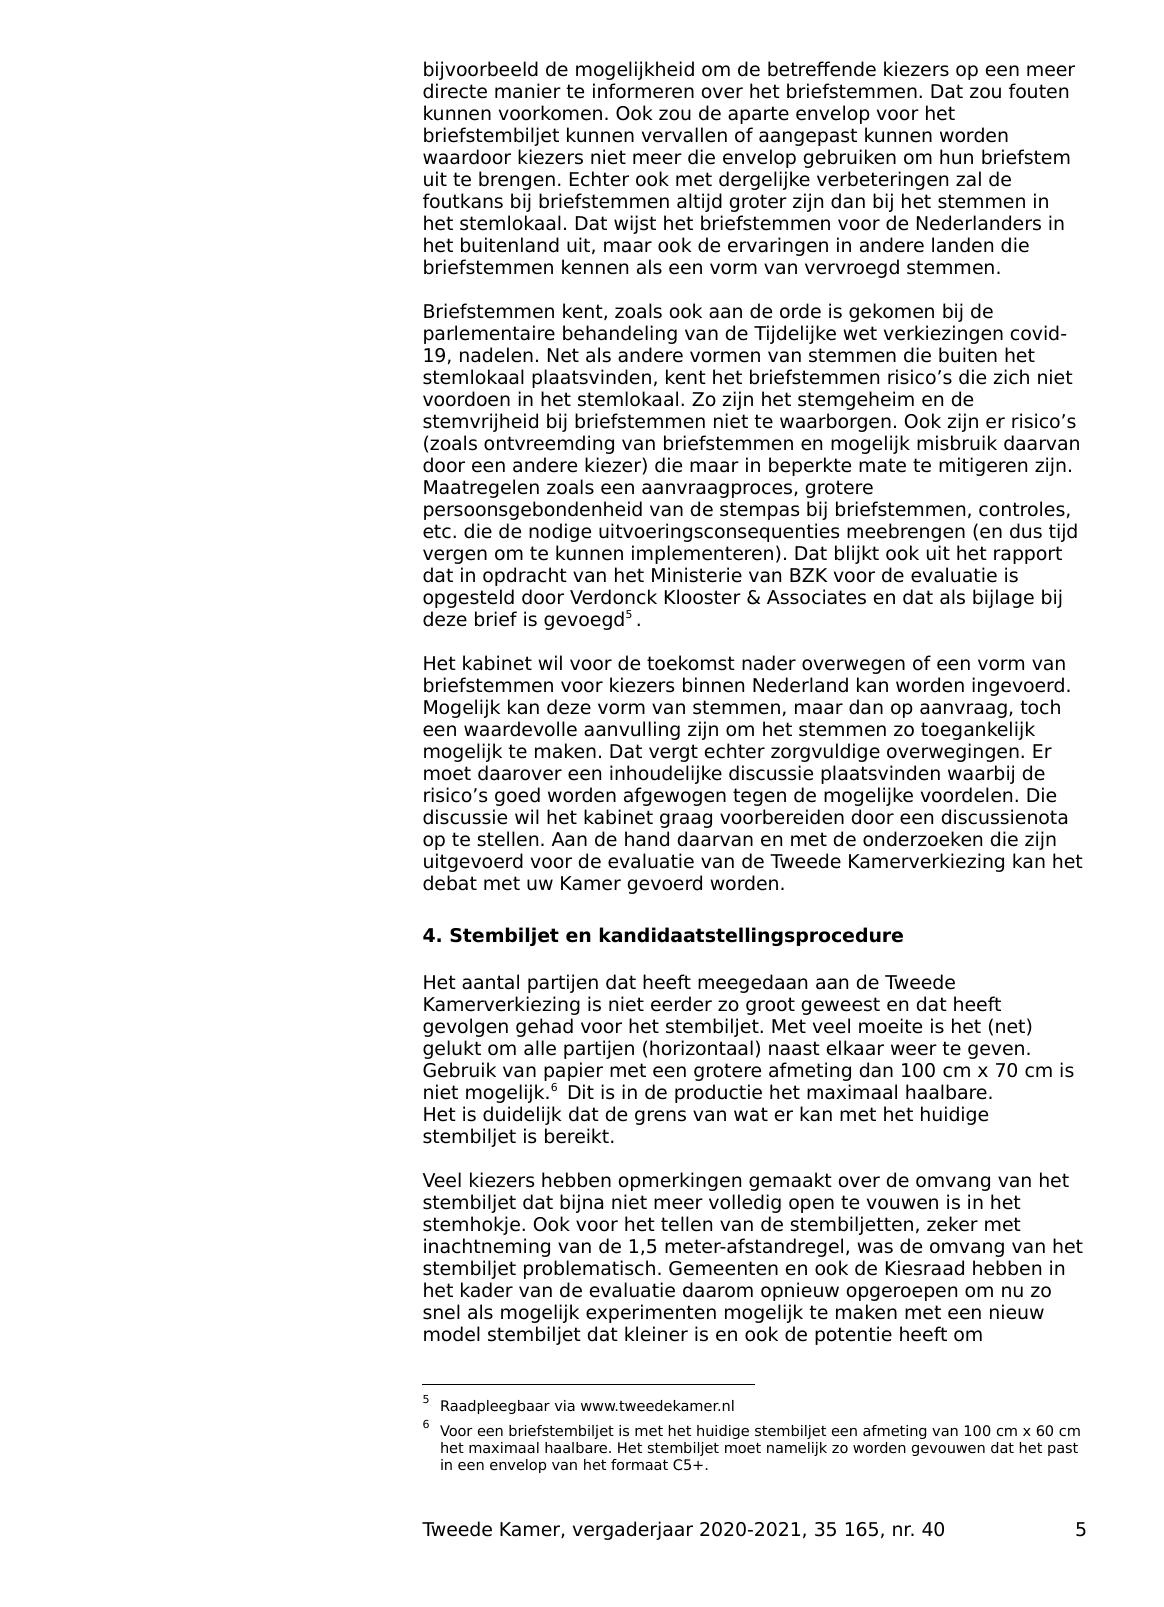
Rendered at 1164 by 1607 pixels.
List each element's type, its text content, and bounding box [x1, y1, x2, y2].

text Voor een briefstembiljet is met het huidige stembiljet een afmeting van 100 cm x 60 cm het maximaal haalbare. Het stembiljet moet namelijk zo worden gevouwen dat het past in een envelop van het formaat C5+. [422, 1418, 1087, 1474]
text Het aantal partijen dat heeft meegedaan aan de Tweede Kamerverkiezing is niet eerder zo groot geweest en dat heeft gevolgen gehad voor het stembiljet. Met veel moeite is het (net) gelukt om alle partijen (horizontaal) naast elkaar weer te geven. Gebruik van papier met een grotere afmeting dan 100 cm x 70 cm is niet mogelijk. Dit is in de productie het maximaal haalbare. [422, 972, 1087, 1103]
text Het kabinet wil voor de toekomst nader overwegen of een vorm van briefstemmen voor kiezers binnen Nederland kan worden ingevoerd. Mogelijk kan deze vorm van stemmen, maar dan op aanvraag, toch een waardevolle aanvulling zijn om het stemmen zo toegankelijk mogelijk te maken. Dat vergt echter zorgvuldige overwegingen. Er moet daarover een inhoudelijke discussie plaatsvinden waarbij de risico’s goed worden afgewogen tegen de mogelijke voordelen. Die discussie wil het kabinet graag voorbereiden door een discussienota op te stellen. Aan de hand daarvan en met de onderzoeken die zijn uitgevoerd voor de evaluatie van de Tweede Kamerverkiezing kan het debat met uw Kamer gevoerd worden. [422, 653, 1087, 895]
text Briefstemmen kent, zoals ook aan de orde is gekomen bij de parlementaire behandeling van de Tijdelijke wet verkiezingen covid-19, nadelen. Net als andere vormen van stemmen die buiten het stemlokaal plaatsvinden, kent het briefstemmen risico’s die zich niet voordoen in het stemlokaal. Zo zijn het stemgeheim en de stemvrijheid bij briefstemmen niet te waarborgen. Ook zijn er risico’s (zoals ontvreemding van briefstemmen en mogelijk misbruik daarvan door een andere kiezer) die maar in beperkte mate te mitigeren zijn. Maatregelen zoals een aanvraagproces, grotere persoonsgebondenheid van de stempas bij briefstemmen, controles, etc. die de nodige uitvoeringsconsequenties meebrengen (en dus tijd vergen om te kunnen implementeren). Dat blijkt ook uit het rapport dat in opdracht van het Ministerie van BZK voor de evaluatie is opgesteld door Verdonck Klooster & Associates en dat als bijlage bij deze brief is gevoegd. [422, 301, 1087, 631]
text Veel kiezers hebben opmerkingen gemaakt over de omvang van het stembiljet dat bijna niet meer volledig open te vouwen is in het stemhokje. Ook voor het tellen van de stembiljetten, zeker met inachtneming van de 1,5 meter-afstandregel, was de omvang van het stembiljet problematisch. Gemeenten en ook de Kiesraad hebben in het kader van de evaluatie daarom opnieuw opgeroepen om nu zo snel als mogelijk experimenten mogelijk te maken met een nieuw model stembiljet dat kleiner is en ook de potentie heeft om [422, 1170, 1087, 1346]
text bijvoorbeeld de mogelijkheid om de betreffende kiezers op een meer directe manier te informeren over het briefstemmen. Dat zou fouten kunnen voorkomen. Ook zou de aparte envelop voor het briefstembiljet kunnen vervallen of aangepast kunnen worden waardoor kiezers niet meer die envelop gebruiken om hun briefstem uit te brengen. Echter ook met dergelijke verbeteringen zal de foutkans bij briefstemmen altijd groter zijn dan bij het stemmen in het stemlokaal. Dat wijst het briefstemmen voor de Nederlanders in het buitenland uit, maar ook de ervaringen in andere landen die briefstemmen kennen als een vorm van vervroegd stemmen. [422, 59, 1087, 279]
text Het is duidelijk dat de grens van wat er kan met het huidige stembiljet is bereikt. [422, 1103, 1087, 1147]
text Raadpleegbaar via www.tweedekamer.nl [422, 1393, 1087, 1416]
subtitle 4. Stembiljet en kandidaatstellingsprocedure [422, 925, 1087, 947]
